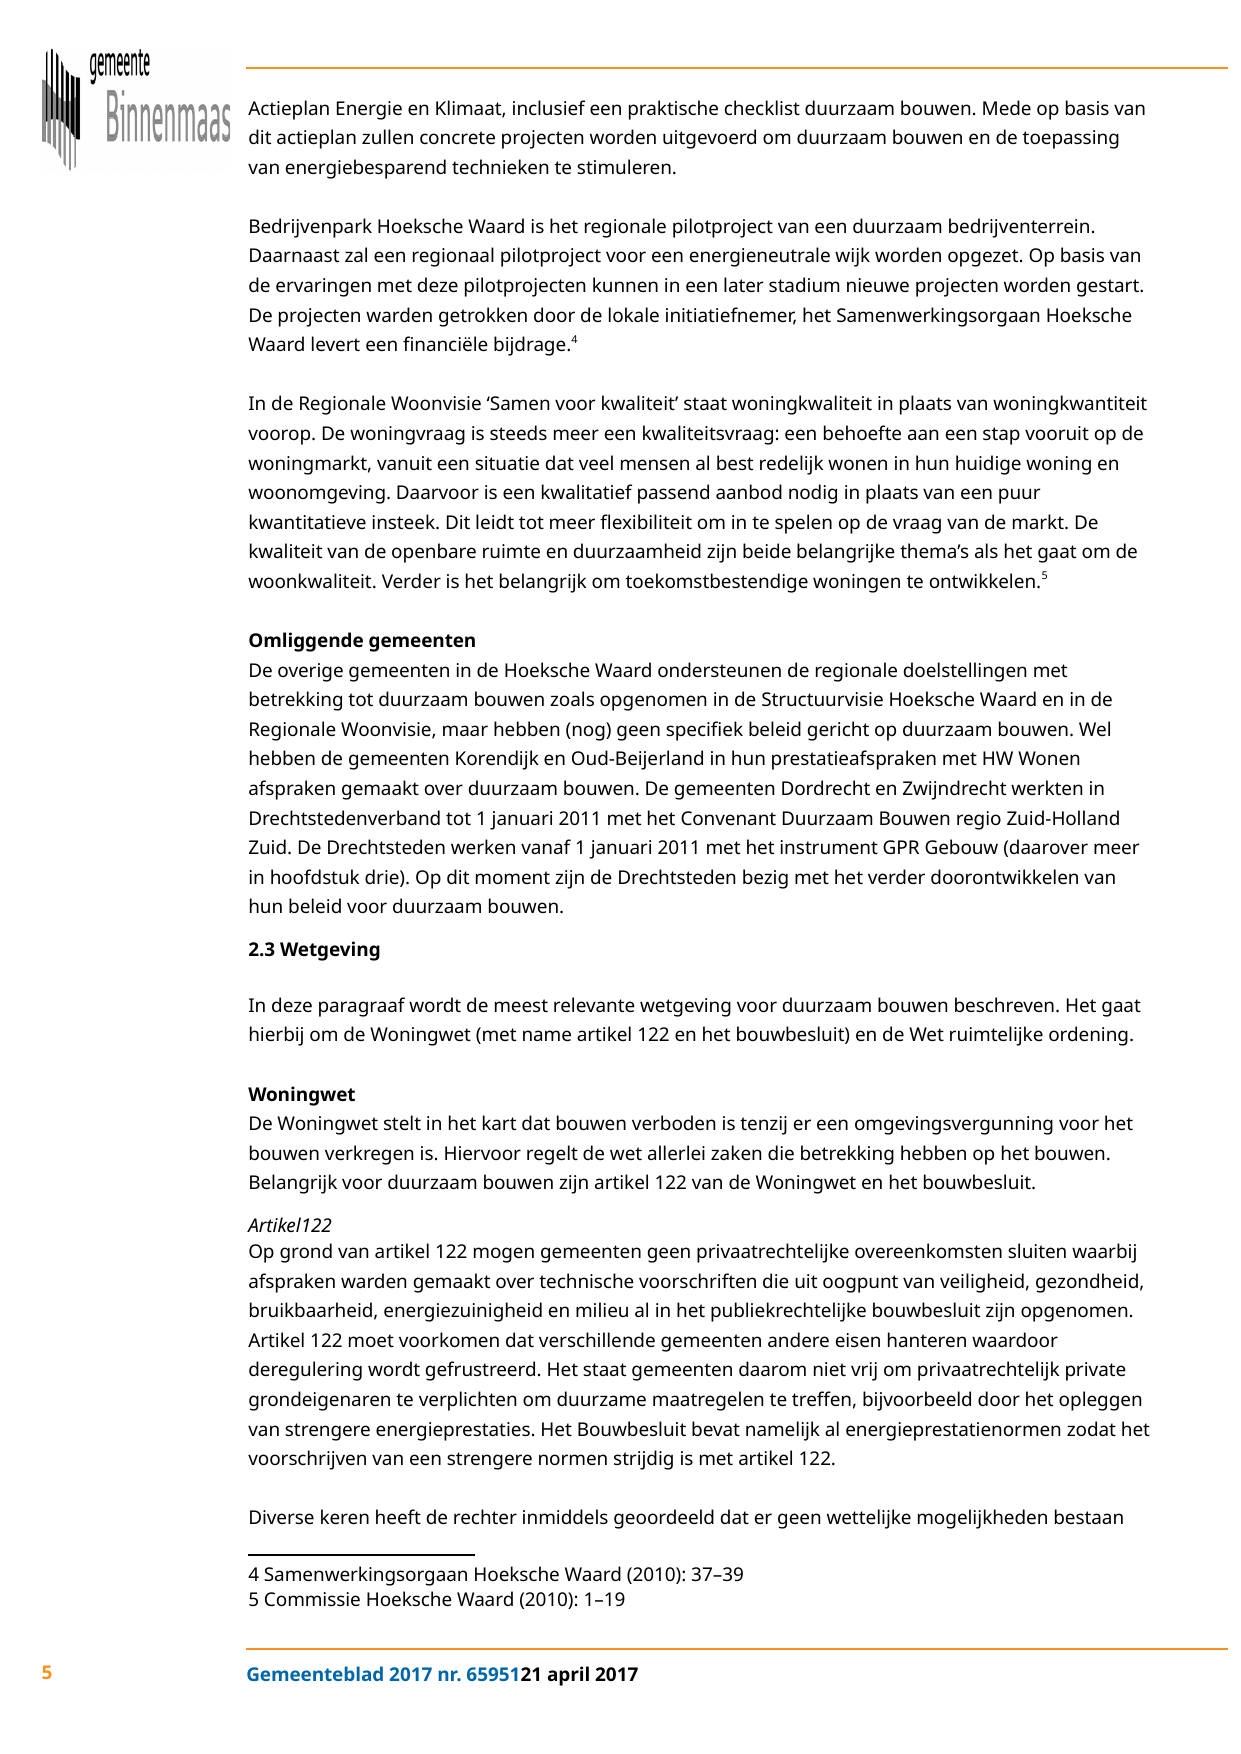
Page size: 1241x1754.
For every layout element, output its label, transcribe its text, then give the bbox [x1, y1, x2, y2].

text Bedrijvenpark Hoeksche Waard is het regionale pilotproject van een duurzaam bedrijventerrein. Daarnaast zal een regionaal pilotproject voor een energieneutrale wijk worden opgezet. Op basis van de ervaringen met deze pilotprojecten kunnen in een later stadium nieuwe projecten worden gestart. De projecten warden getrokken door de lokale initiatiefnemer, het Samenwerkingsorgaan Hoeksche Waard levert een financiële bijdrage. [248, 213, 1152, 357]
text Omliggende gemeenten [248, 627, 1152, 653]
text 2.3 Wetgeving [248, 937, 1152, 962]
text Op grond van artikel 122 mogen gemeenten geen privaatrechtelijke overeenkomsten sluiten waarbij afspraken warden gemaakt over technische voorschriften die uit oogpunt van veiligheid, gezondheid, bruikbaarheid, energiezuinigheid en milieu al in het publiekrechtelijke bouwbesluit zijn opgenomen. Artikel 122 moet voorkomen dat verschillende gemeenten andere eisen hanteren waardoor deregulering wordt gefrustreerd. Het staat gemeenten daarom niet vrij om privaatrechtelijk private grondeigenaren te verplichten om duurzame maatregelen te treffen, bijvoorbeeld door het opleggen van strengere energieprestaties. Het Bouwbesluit bevat namelijk al energieprestatienormen zodat het voorschrijven van een strengere normen strijdig is met artikel 122. [248, 1238, 1152, 1471]
text Woningwet [248, 1081, 1152, 1106]
text In deze paragraaf wordt de meest relevante wetgeving voor duurzaam bouwen beschreven. Het gaat hierbij om de Woningwet (met name artikel 122 en het bouwbesluit) en de Wet ruimtelijke ordening. [248, 992, 1152, 1047]
text Artikel122 [248, 1213, 1152, 1238]
text Samenwerkingsorgaan Hoeksche Waard (2010): 37–39 [248, 1561, 1152, 1586]
text De Woningwet stelt in het kart dat bouwen verboden is tenzij er een omgevingsvergunning voor het bouwen verkregen is. Hiervoor regelt de wet allerlei zaken die betrekking hebben op het bouwen. Belangrijk voor duurzaam bouwen zijn artikel 122 van de Woningwet en het bouwbesluit. [248, 1110, 1152, 1195]
text Diverse keren heeft de rechter inmiddels geoordeeld dat er geen wettelijke mogelijkheden bestaan [248, 1504, 1152, 1530]
text De overige gemeenten in de Hoeksche Waard ondersteunen de regionale doelstellingen met betrekking tot duurzaam bouwen zoals opgenomen in de Structuurvisie Hoeksche Waard en in de Regionale Woonvisie, maar hebben (nog) geen specifiek beleid gericht op duurzaam bouwen. Wel hebben de gemeenten Korendijk en Oud-Beijerland in hun prestatieafspraken met HW Wonen afspraken gemaakt over duurzaam bouwen. De gemeenten Dordrecht en Zwijndrecht werkten in Drechtstedenverband tot 1 januari 2011 met het Convenant Duurzaam Bouwen regio Zuid-Holland Zuid. De Drechtsteden werken vanaf 1 januari 2011 met het instrument GPR Gebouw (daarover meer in hoofdstuk drie). Op dit moment zijn de Drechtsteden bezig met het verder doorontwikkelen van hun beleid voor duurzaam bouwen. [248, 657, 1152, 919]
text In de Regionale Woonvisie ‘Samen voor kwaliteit’ staat woningkwaliteit in plaats van woningkwantiteit voorop. De woningvraag is steeds meer een kwaliteitsvraag: een behoefte aan een stap vooruit op de woningmarkt, vanuit een situatie dat veel mensen al best redelijk wonen in hun huidige woning en woonomgeving. Daarvoor is een kwalitatief passend aanbod nodig in plaats van een puur kwantitatieve insteek. Dit leidt tot meer flexibiliteit om in te spelen op de vraag van de markt. De kwaliteit van de openbare ruimte en duurzaamheid zijn beide belangrijke thema’s als het gaat om de woonkwaliteit. Verder is het belangrijk om toekomstbestendige woningen te ontwikkelen. [248, 391, 1152, 594]
picture [41, 47, 231, 172]
text Commissie Hoeksche Waard (2010): 1–19 [248, 1586, 1152, 1612]
text Actieplan Energie en Klimaat, inclusief een praktische checklist duurzaam bouwen. Mede op basis van dit actieplan zullen concrete projecten worden uitgevoerd om duurzaam bouwen en de toepassing van energiebesparend technieken te stimuleren. [248, 95, 1152, 180]
